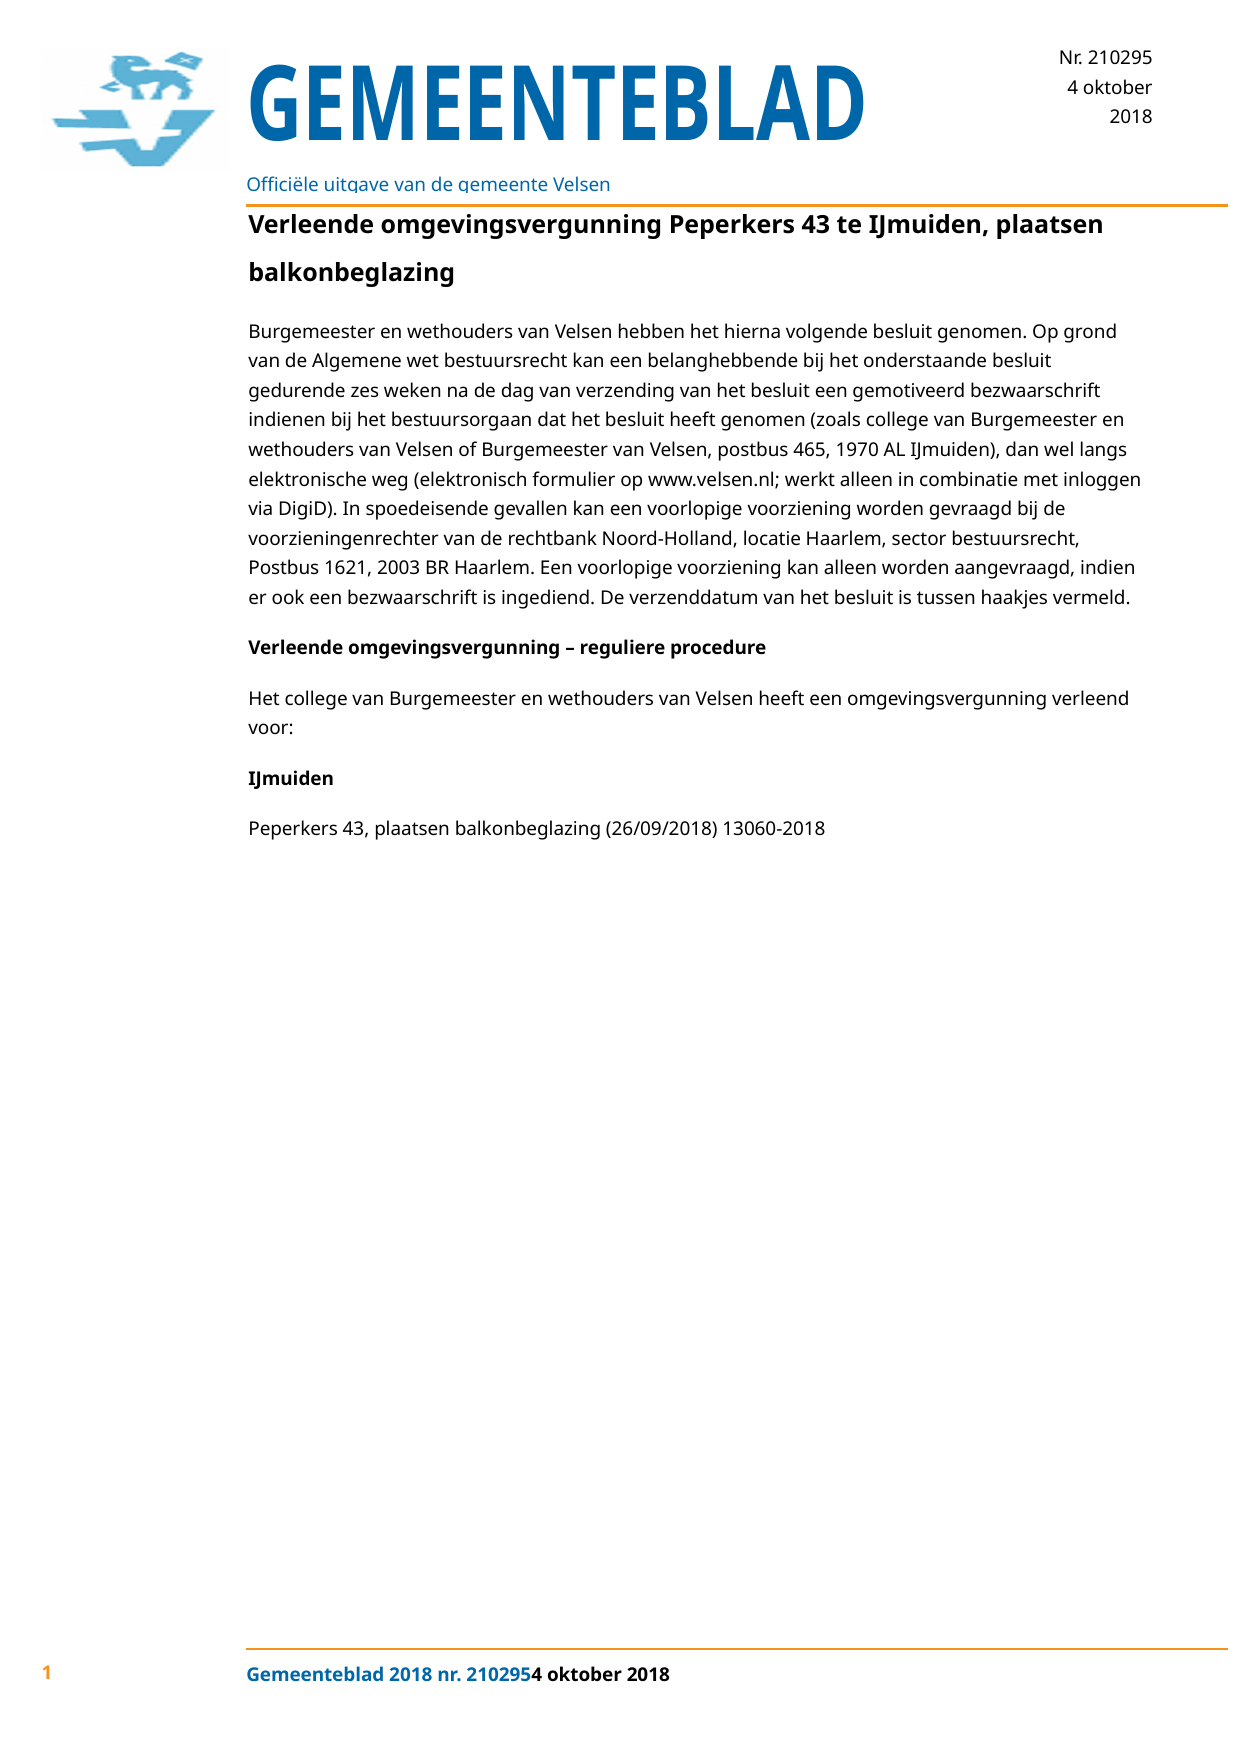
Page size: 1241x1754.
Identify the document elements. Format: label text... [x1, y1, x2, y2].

text Burgemeester en wethouders van Velsen hebben het hierna volgende besluit genomen. Op grond van de Algemene wet bestuursrecht kan een belanghebbende bij het onderstaande besluit gedurende zes weken na de dag van verzending van het besluit een gemotiveerd bezwaarschrift indienen bij het bestuursorgaan dat het besluit heeft genomen (zoals college van Burgemeester en wethouders van Velsen of Burgemeester van Velsen, postbus 465, 1970 AL IJmuiden), dan wel langs elektronische weg (elektronisch formulier op www.velsen.nl; werkt alleen in combinatie met inloggen via DigiD). In spoedeisende gevallen kan een voorlopige voorziening worden gevraagd bij de voorzieningenrechter van de rechtbank Noord-Holland, locatie Haarlem, sector bestuursrecht, Postbus 1621, 2003 BR Haarlem. Een voorlopige voorziening kan alleen worden aangevraagd, indien er ook een bezwaarschrift is ingediend. De verzenddatum van het besluit is tussen haakjes vermeld. [248, 318, 1152, 610]
text IJmuiden [248, 765, 1152, 791]
picture [41, 47, 231, 172]
text Het college van Burgemeester en wethouders van Velsen heeft een omgevingsvergunning verleend voor: [248, 685, 1152, 740]
text Verleende omgevingsvergunning – reguliere procedure [248, 634, 1152, 660]
text Peperkers 43, plaatsen balkonbeglazing (26/09/2018) 13060-2018 [248, 815, 1152, 841]
text Verleende omgevingsvergunning Peperkers 43 te IJmuiden, plaatsen balkonbeglazing [248, 207, 1152, 288]
